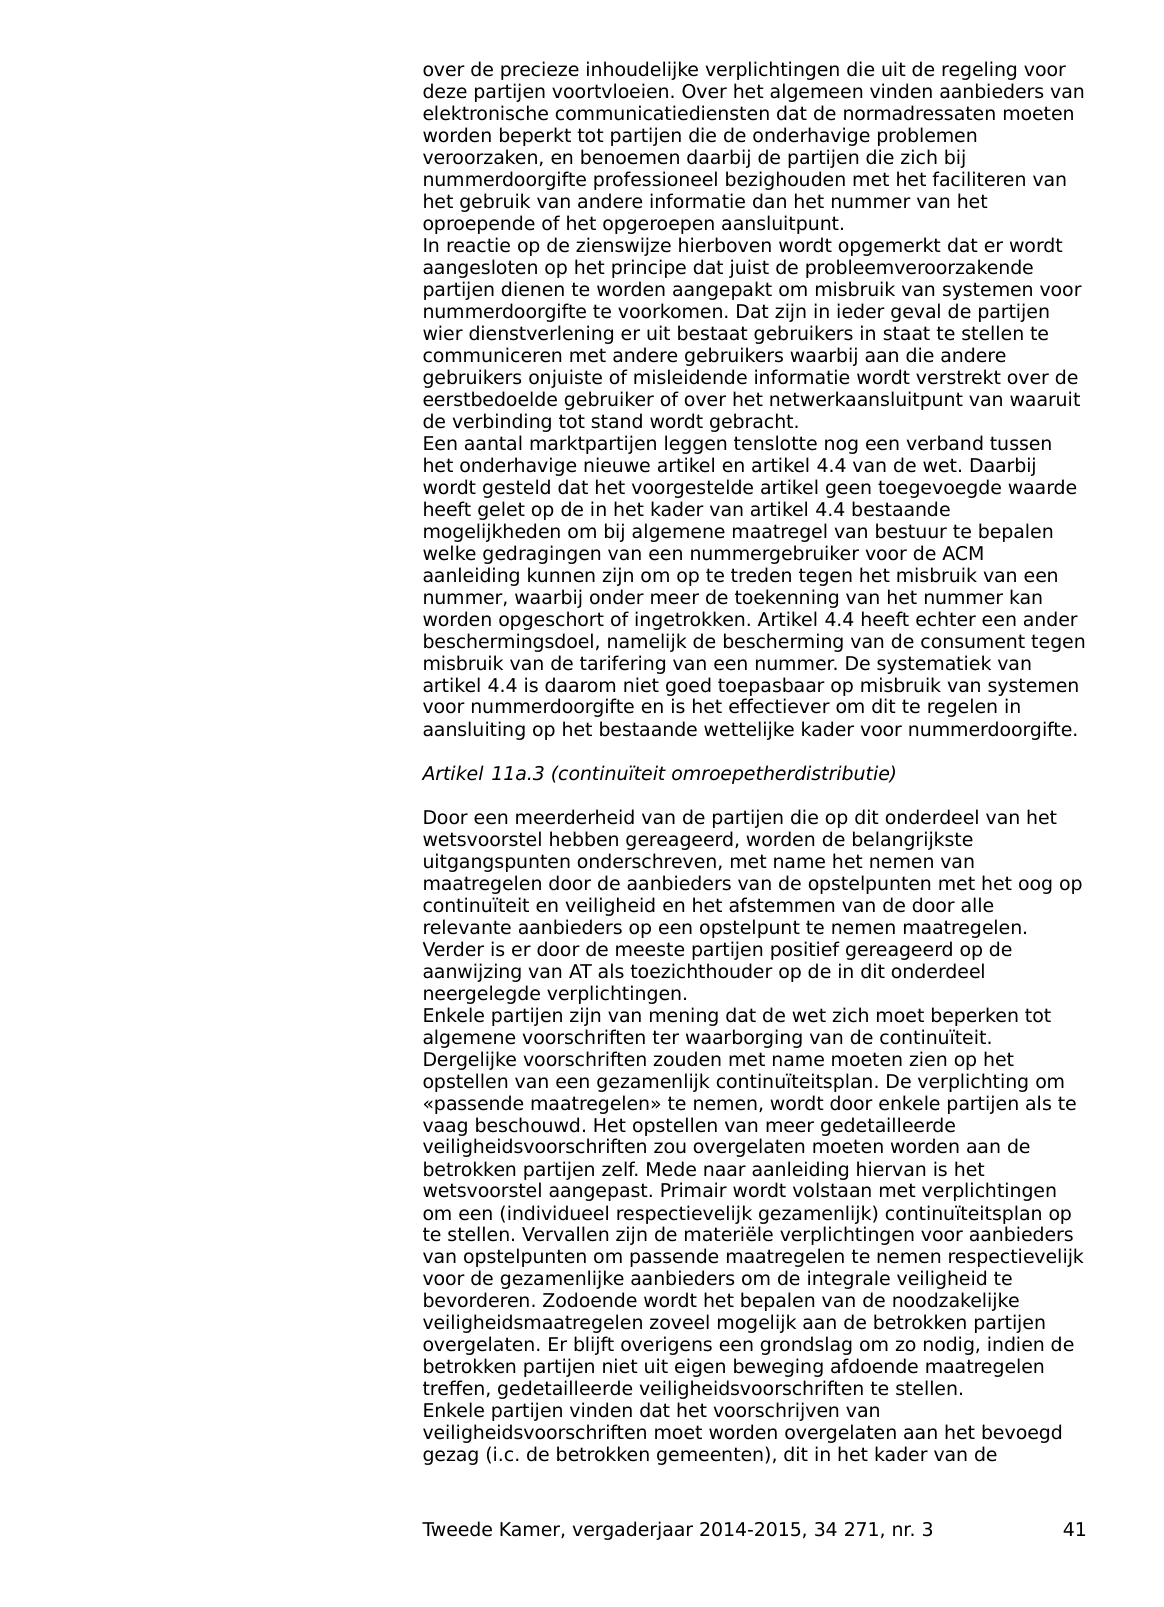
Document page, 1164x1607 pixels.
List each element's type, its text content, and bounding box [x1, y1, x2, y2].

text Enkele partijen zijn van mening dat de wet zich moet beperken tot algemene voorschriften ter waarborging van de continuïteit. Dergelijke voorschriften zouden met name moeten zien op het opstellen van een gezamenlijk continuïteitsplan. De verplichting om «passende maatregelen» te nemen, wordt door enkele partijen als te vaag beschouwd. Het opstellen van meer gedetailleerde veiligheidsvoorschriften zou overgelaten moeten worden aan de betrokken partijen zelf. Mede naar aanleiding hiervan is het wetsvoorstel aangepast. Primair wordt volstaan met verplichtingen om een (individueel respectievelijk gezamenlijk) continuïteitsplan op te stellen. Vervallen zijn de materiële verplichtingen voor aanbieders van opstelpunten om passende maatregelen te nemen respectievelijk voor de gezamenlijke aanbieders om de integrale veiligheid te bevorderen. Zodoende wordt het bepalen van de noodzakelijke veiligheidsmaatregelen zoveel mogelijk aan de betrokken partijen overgelaten. Er blijft overigens een grondslag om zo nodig, indien de betrokken partijen niet uit eigen beweging afdoende maatregelen treffen, gedetailleerde veiligheidsvoorschriften te stellen. [422, 1004, 1087, 1400]
subtitle Artikel 11a.3 (continuïteit omroepetherdistributie) [422, 763, 1087, 784]
text Door een meerderheid van de partijen die op dit onderdeel van het wetsvoorstel hebben gereageerd, worden de belangrijkste uitgangspunten onderschreven, met name het nemen van maatregelen door de aanbieders van de opstelpunten met het oog op continuïteit en veiligheid en het afstemmen van de door alle relevante aanbieders op een opstelpunt te nemen maatregelen. Verder is er door de meeste partijen positief gereageerd op de aanwijzing van AT als toezichthouder op de in dit onderdeel neergelegde verplichtingen. [422, 807, 1087, 1004]
text Enkele partijen vinden dat het voorschrijven van veiligheidsvoorschriften moet worden overgelaten aan het bevoegd gezag (i.c. de betrokken gemeenten), dit in het kader van de [422, 1400, 1087, 1466]
text In reactie op de zienswijze hierboven wordt opgemerkt dat er wordt aangesloten op het principe dat juist de probleemveroorzakende partijen dienen te worden aangepakt om misbruik van systemen voor nummerdoorgifte te voorkomen. Dat zijn in ieder geval de partijen wier dienstverlening er uit bestaat gebruikers in staat te stellen te communiceren met andere gebruikers waarbij aan die andere gebruikers onjuiste of misleidende informatie wordt verstrekt over de eerstbedoelde gebruiker of over het netwerkaansluitpunt van waaruit de verbinding tot stand wordt gebracht. [422, 235, 1087, 433]
text Een aantal marktpartijen leggen tenslotte nog een verband tussen het onderhavige nieuwe artikel en artikel 4.4 van de wet. Daarbij wordt gesteld dat het voorgestelde artikel geen toegevoegde waarde heeft gelet op de in het kader van artikel 4.4 bestaande mogelijkheden om bij algemene maatregel van bestuur te bepalen welke gedragingen van een nummergebruiker voor de ACM aanleiding kunnen zijn om op te treden tegen het misbruik van een nummer, waarbij onder meer de toekenning van het nummer kan worden opgeschort of ingetrokken. Artikel 4.4 heeft echter een ander beschermingsdoel, namelijk de bescherming van de consument tegen misbruik van de tarifering van een nummer. De systematiek van artikel 4.4 is daarom niet goed toepasbaar op misbruik van systemen voor nummerdoorgifte en is het effectiever om dit te regelen in aansluiting op het bestaande wettelijke kader voor nummerdoorgifte. [422, 433, 1087, 740]
text over de precieze inhoudelijke verplichtingen die uit de regeling voor deze partijen voortvloeien. Over het algemeen vinden aanbieders van elektronische communicatiediensten dat de normadressaten moeten worden beperkt tot partijen die de onderhavige problemen veroorzaken, en benoemen daarbij de partijen die zich bij nummerdoorgifte professioneel bezighouden met het faciliteren van het gebruik van andere informatie dan het nummer van het oproepende of het opgeroepen aansluitpunt. [422, 59, 1087, 235]
